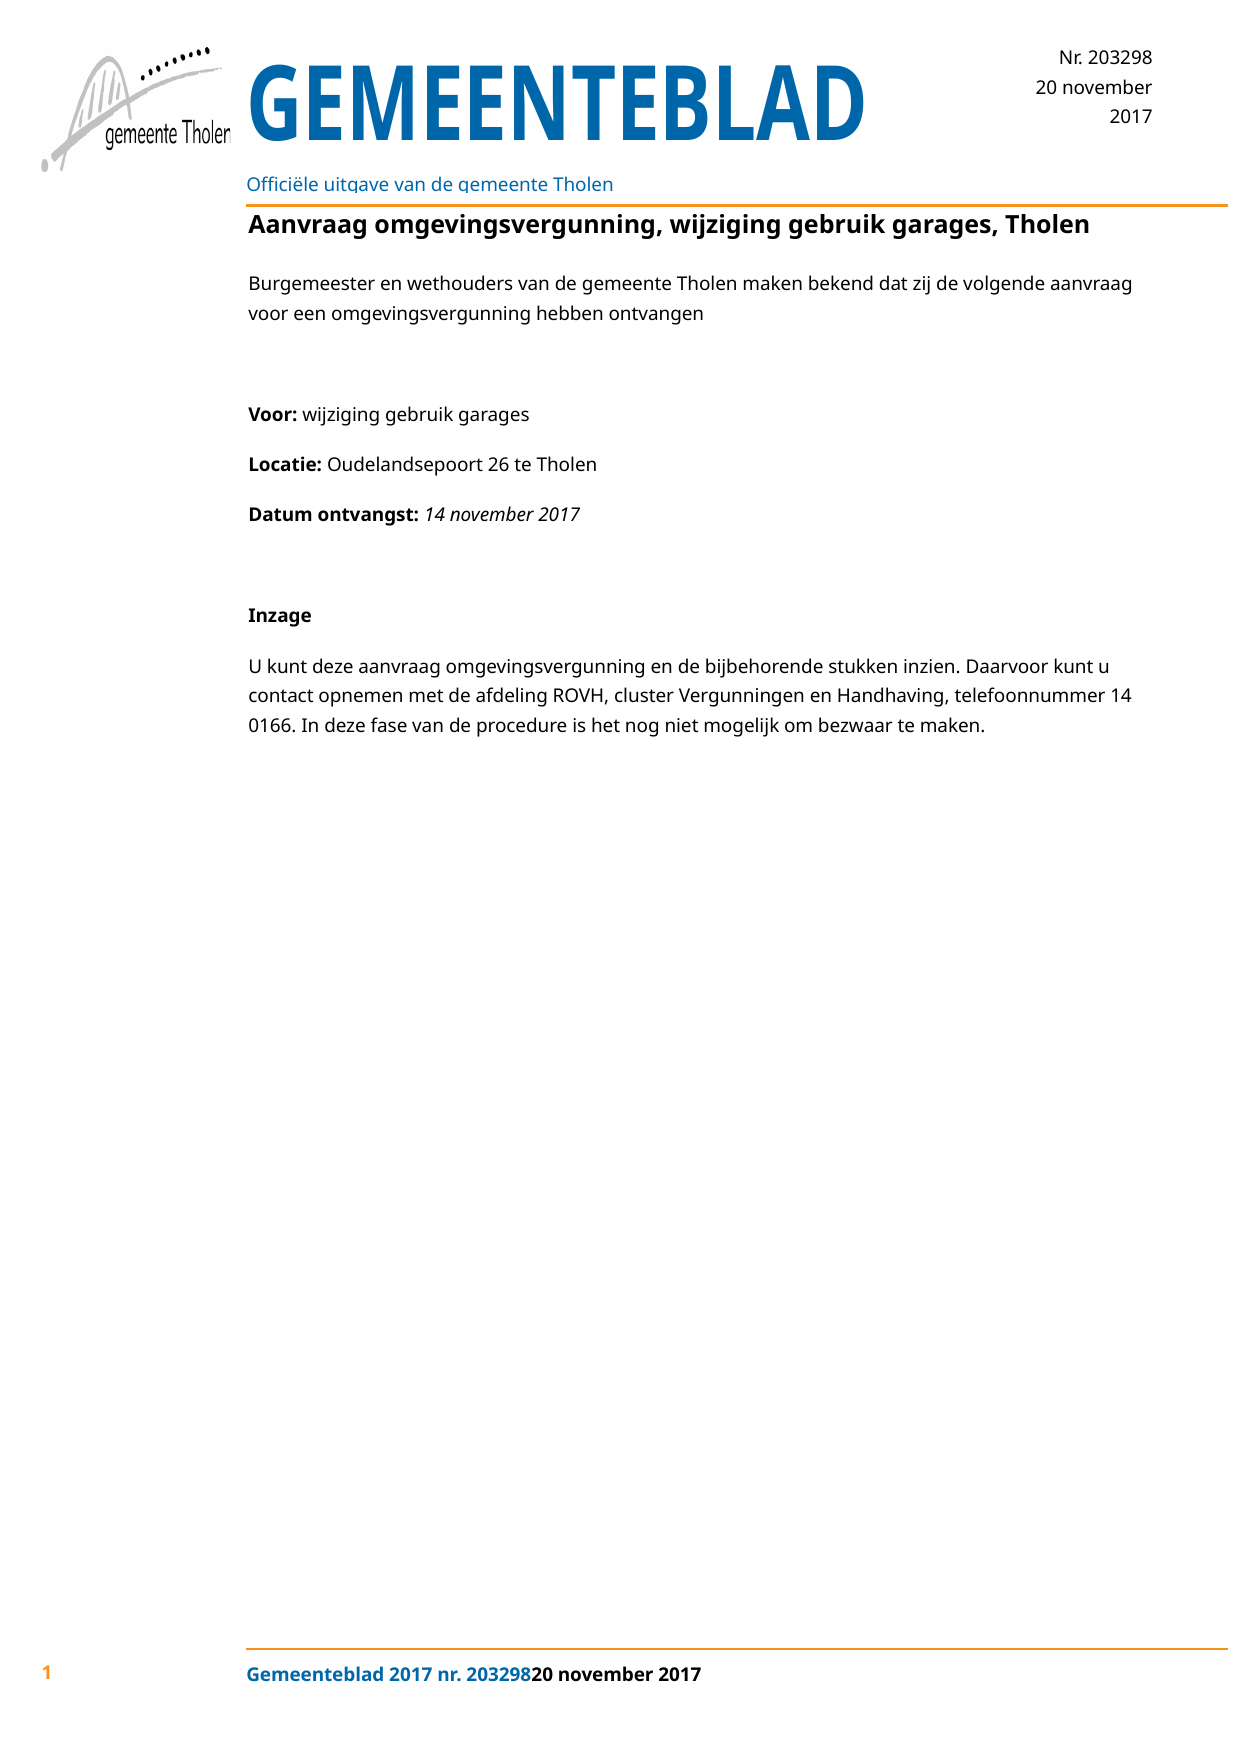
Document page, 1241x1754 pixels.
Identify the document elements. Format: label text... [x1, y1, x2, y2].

text Locatie: Oudelandsepoort 26 te Tholen [248, 451, 1152, 477]
picture [41, 47, 231, 172]
text Burgemeester en wethouders van de gemeente Tholen maken bekend dat zij de volgende aanvraag voor een omgevingsvergunning hebben ontvangen [248, 270, 1152, 326]
text Aanvraag omgevingsvergunning, wijziging gebruik garages, Tholen [248, 207, 1152, 241]
text Inzage [248, 602, 1152, 628]
text U kunt deze aanvraag omgevingsvergunning en de bijbehorende stukken inzien. Daarvoor kunt u contact opnemen met de afdeling ROVH, cluster Vergunningen en Handhaving, telefoonnummer 14 0166. In deze fase van de procedure is het nog niet mogelijk om bezwaar te maken. [248, 653, 1152, 738]
text Voor: wijziging gebruik garages [248, 401, 1152, 426]
text Datum ontvangst: 14 november 2017 [248, 502, 1152, 527]
